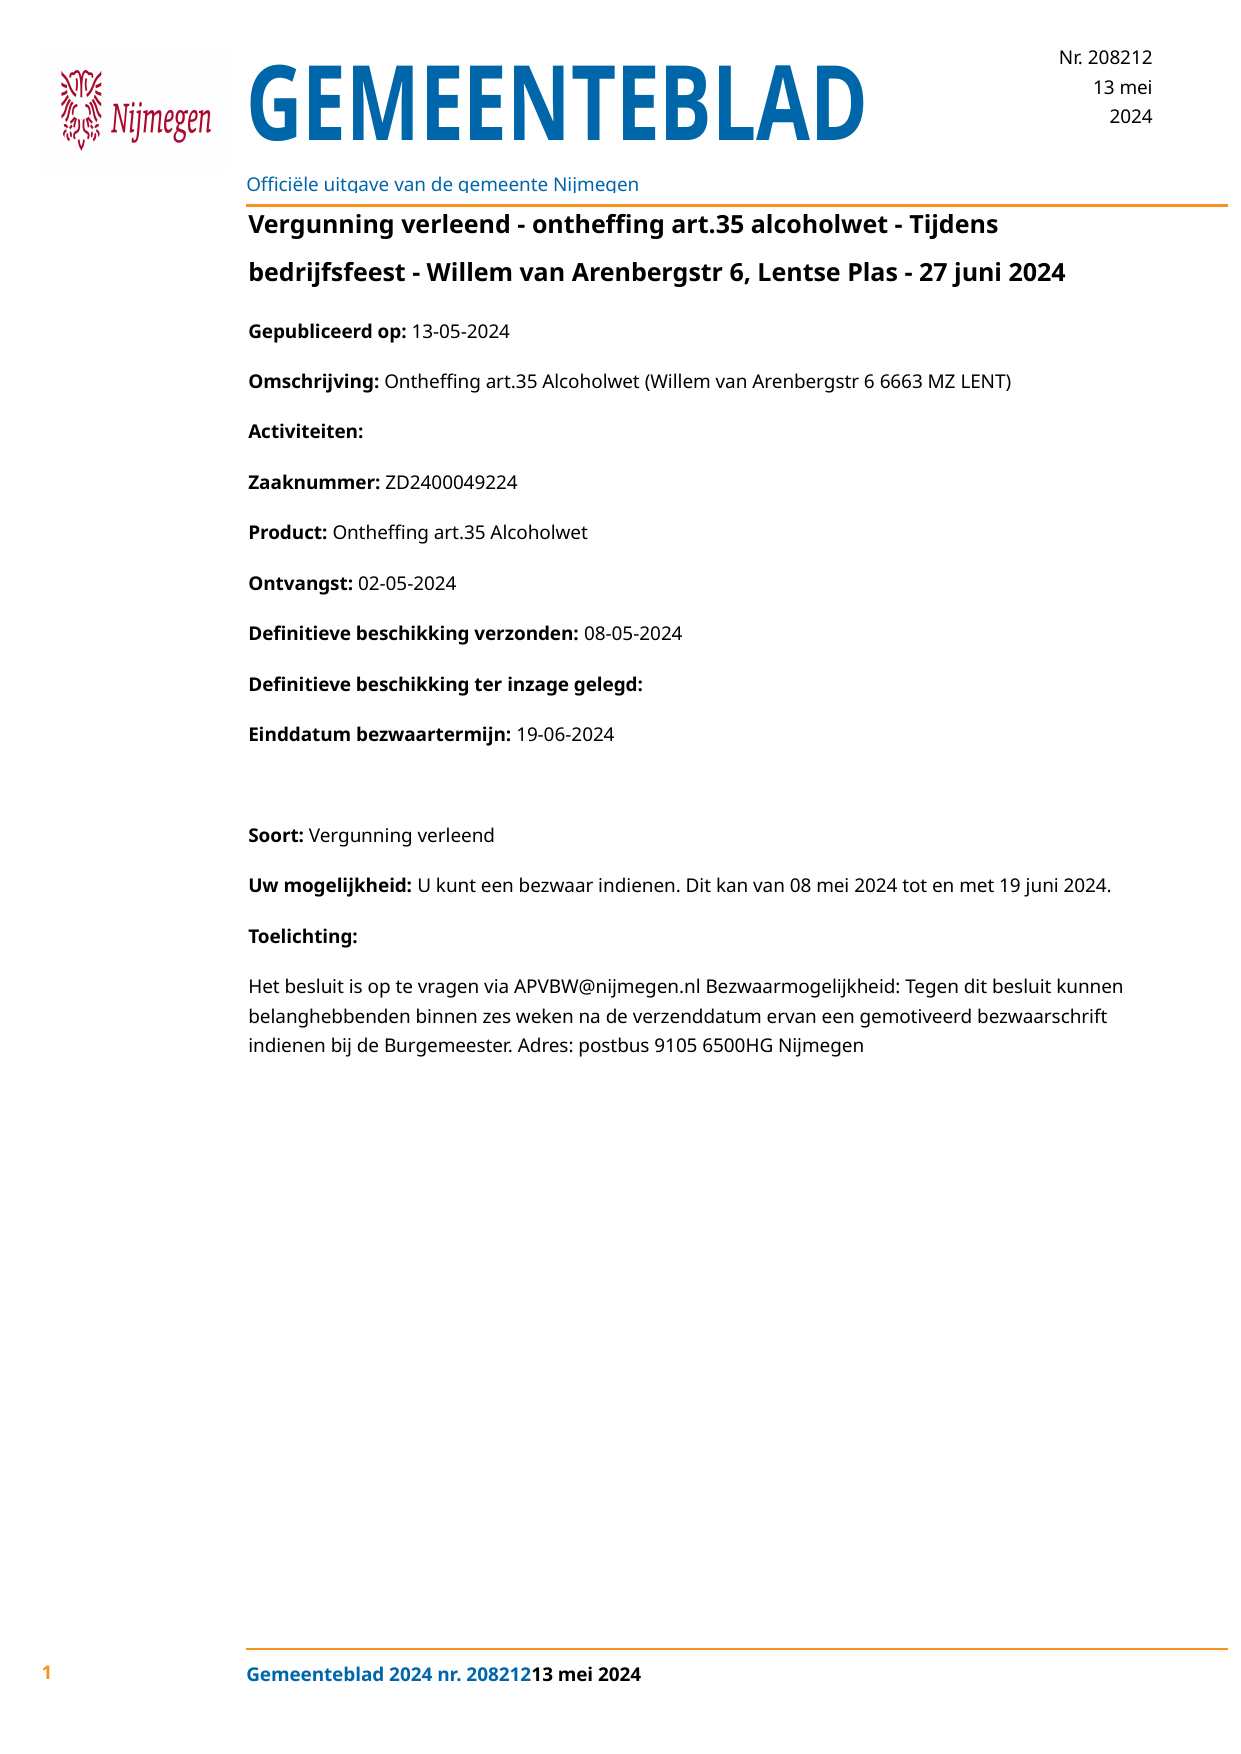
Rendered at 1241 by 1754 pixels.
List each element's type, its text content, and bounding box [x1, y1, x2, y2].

text Ontvangst: 02-05-2024 [248, 570, 1152, 596]
text Zaaknummer: ZD2400049224 [248, 469, 1152, 495]
text Het besluit is op te vragen via APVBW@nijmegen.nl Bezwaarmogelijkheid: Tegen dit besluit kunnen belanghebbenden binnen zes weken na de verzenddatum ervan een gemotiveerd bezwaarschrift indienen bij de Burgemeester. Adres: postbus 9105 6500HG Nijmegen [248, 973, 1152, 1058]
text Definitieve beschikking ter inzage gelegd: [248, 671, 1152, 697]
text Toelichting: [248, 923, 1152, 949]
text Omschrijving: Ontheffing art.35 Alcoholwet (Willem van Arenbergstr 6 6663 MZ LENT) [248, 368, 1152, 394]
text Activiteiten: [248, 419, 1152, 444]
text Product: Ontheffing art.35 Alcoholwet [248, 519, 1152, 545]
text Vergunning verleend - ontheffing art.35 alcoholwet - Tijdens bedrijfsfeest - Willem van Arenbergstr 6, Lentse Plas - 27 juni 2024 [248, 207, 1152, 288]
text Gepubliceerd op: 13-05-2024 [248, 318, 1152, 344]
text Einddatum bezwaartermijn: 19-06-2024 [248, 721, 1152, 747]
text Uw mogelijkheid: U kunt een bezwaar indienen. Dit kan van 08 mei 2024 tot en met 19 juni 2024. [248, 872, 1152, 898]
text Soort: Vergunning verleend [248, 822, 1152, 848]
text Definitieve beschikking verzonden: 08-05-2024 [248, 620, 1152, 646]
picture [41, 47, 231, 172]
